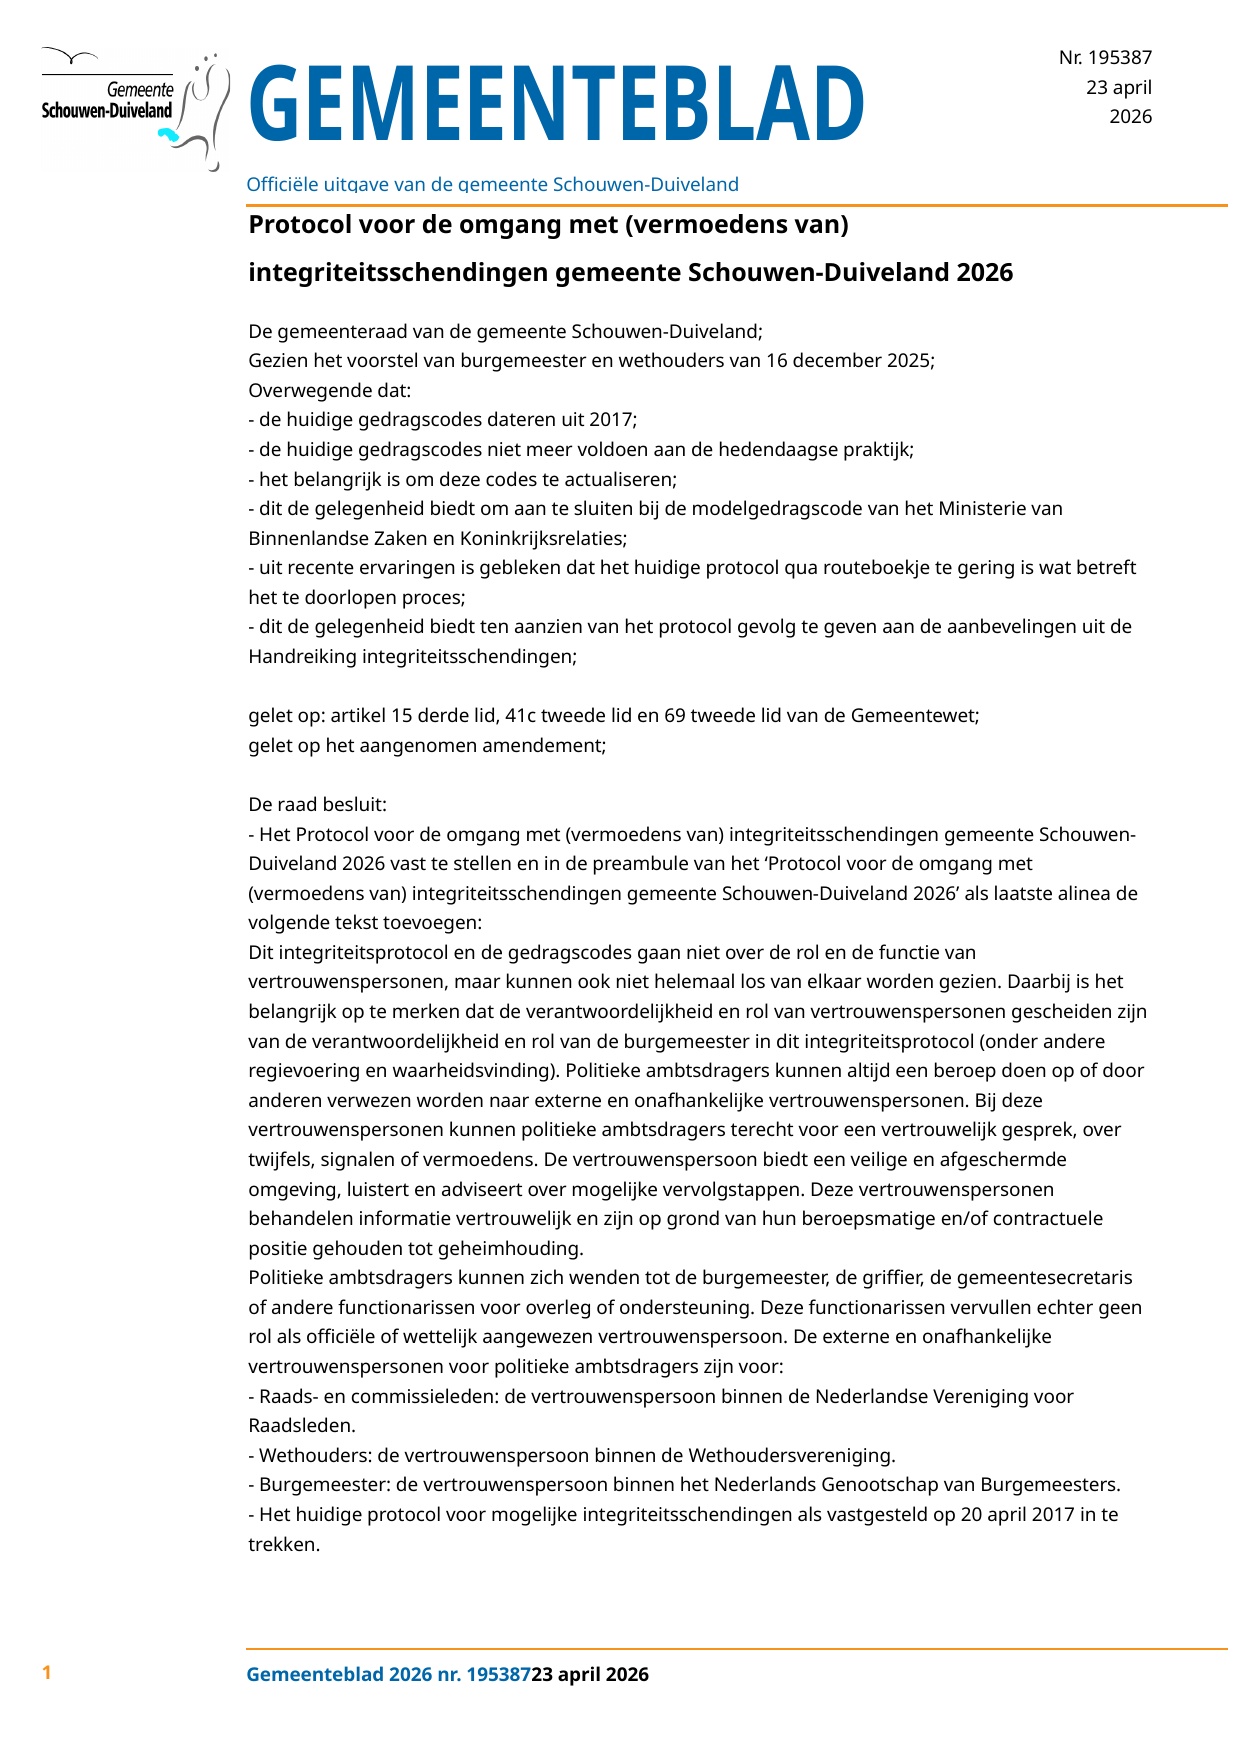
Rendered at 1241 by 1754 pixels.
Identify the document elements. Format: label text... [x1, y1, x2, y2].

text - Het Protocol voor de omgang met (vermoedens van) integriteitsschendingen gemeente Schouwen-Duiveland 2026 vast te stellen en in de preambule van het ‘Protocol voor de omgang met (vermoedens van) integriteitsschendingen gemeente Schouwen-Duiveland 2026’ als laatste alinea de volgende tekst toevoegen: [248, 821, 1152, 935]
text - uit recente ervaringen is gebleken dat het huidige protocol qua routeboekje te gering is wat betreft het te doorlopen proces; [248, 554, 1152, 610]
text Gezien het voorstel van burgemeester en wethouders van 16 december 2025; [248, 347, 1152, 373]
text - Het huidige protocol voor mogelijke integriteitsschendingen als vastgesteld op 20 april 2017 in te trekken. [248, 1501, 1152, 1557]
text Dit integriteitsprotocol en de gedragscodes gaan niet over de rol en de functie van vertrouwenspersonen, maar kunnen ook niet helemaal los van elkaar worden gezien. Daarbij is het belangrijk op te merken dat de verantwoordelijkheid en rol van vertrouwenspersonen gescheiden zijn van de verantwoordelijkheid en rol van de burgemeester in dit integriteitsprotocol (onder andere regievoering en waarheidsvinding). Politieke ambtsdragers kunnen altijd een beroep doen op of door anderen verwezen worden naar externe en onafhankelijke vertrouwenspersonen. Bij deze vertrouwenspersonen kunnen politieke ambtsdragers terecht voor een vertrouwelijk gesprek, over twijfels, signalen of vermoedens. De vertrouwenspersoon biedt een veilige en afgeschermde omgeving, luistert en adviseert over mogelijke vervolgstappen. Deze vertrouwenspersonen behandelen informatie vertrouwelijk en zijn op grond van hun beroepsmatige en/of contractuele positie gehouden tot geheimhouding. [248, 939, 1152, 1261]
text De gemeenteraad van de gemeente Schouwen-Duiveland; [248, 318, 1152, 344]
text gelet op: artikel 15 derde lid, 41c tweede lid en 69 tweede lid van de Gemeentewet; [248, 702, 1152, 728]
text - Raads- en commissieleden: de vertrouwenspersoon binnen de Nederlandse Vereniging voor Raadsleden. [248, 1383, 1152, 1438]
text - dit de gelegenheid biedt ten aanzien van het protocol gevolg te geven aan de aanbevelingen uit de Handreiking integriteitsschendingen; [248, 614, 1152, 669]
text Politieke ambtsdragers kunnen zich wenden tot de burgemeester, de griffier, de gemeentesecretaris of andere functionarissen voor overleg of ondersteuning. Deze functionarissen vervullen echter geen rol als officiële of wettelijk aangewezen vertrouwenspersoon. De externe en onafhankelijke vertrouwenspersonen voor politieke ambtsdragers zijn voor: [248, 1264, 1152, 1379]
text - dit de gelegenheid biedt om aan te sluiten bij de modelgedragscode van het Ministerie van Binnenlandse Zaken en Koninkrijksrelaties; [248, 495, 1152, 551]
text Protocol voor de omgang met (vermoedens van) integriteitsschendingen gemeente Schouwen-Duiveland 2026 [248, 207, 1152, 288]
text - het belangrijk is om deze codes te actualiseren; [248, 466, 1152, 492]
picture [41, 47, 231, 172]
text - de huidige gedragscodes niet meer voldoen aan de hedendaagse praktijk; [248, 436, 1152, 462]
text - Burgemeester: de vertrouwenspersoon binnen het Nederlands Genootschap van Burgemeesters. [248, 1472, 1152, 1497]
text Overwegende dat: [248, 377, 1152, 403]
text - Wethouders: de vertrouwenspersoon binnen de Wethoudersvereniging. [248, 1442, 1152, 1468]
text De raad besluit: [248, 791, 1152, 817]
text gelet op het aangenomen amendement; [248, 732, 1152, 758]
text - de huidige gedragscodes dateren uit 2017; [248, 407, 1152, 432]
